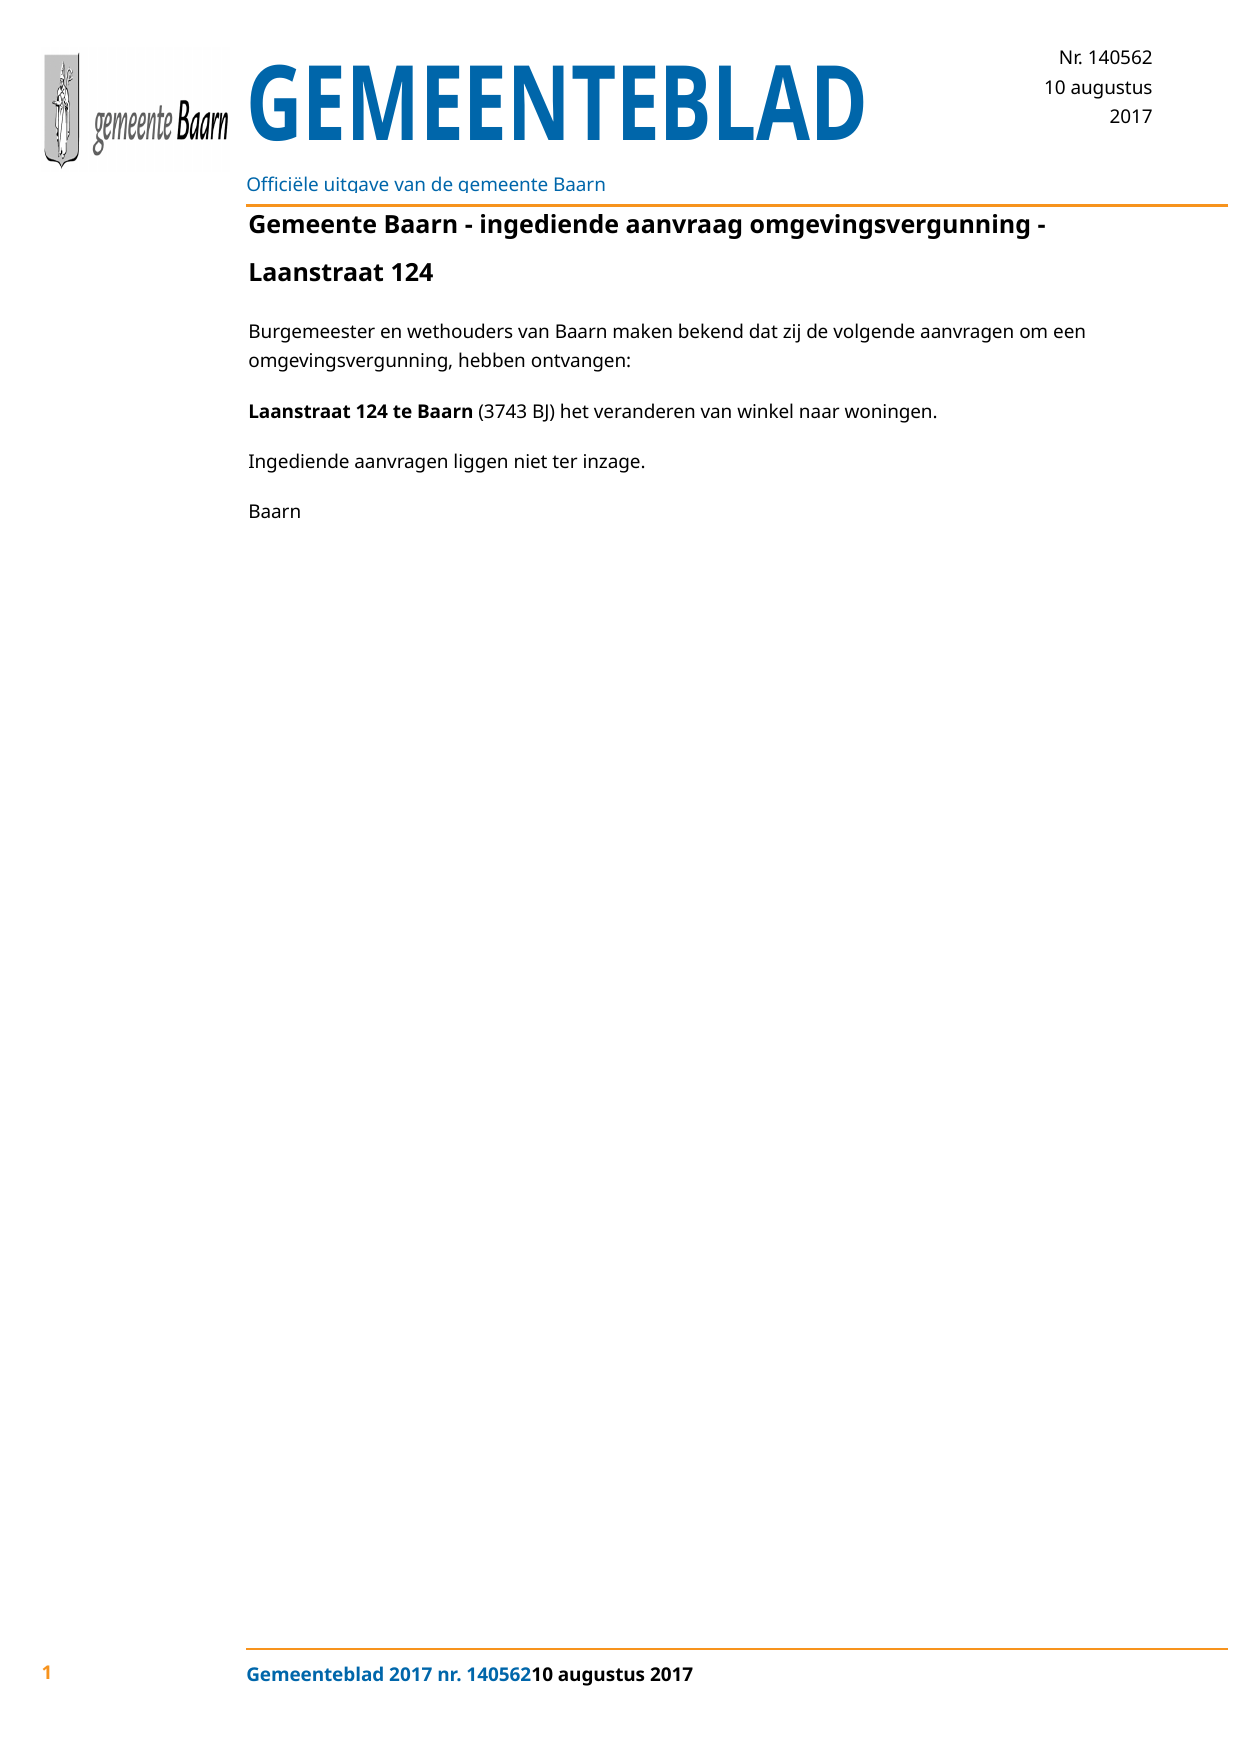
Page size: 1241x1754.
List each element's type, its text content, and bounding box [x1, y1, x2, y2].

text Baarn [248, 499, 1152, 524]
text Gemeente Baarn - ingediende aanvraag omgevingsvergunning - Laanstraat 124 [248, 207, 1152, 288]
text Laanstraat 124 te Baarn (3743 BJ) het veranderen van winkel naar woningen. [248, 398, 1152, 424]
text Ingediende aanvragen liggen niet ter inzage. [248, 448, 1152, 474]
picture [41, 47, 231, 172]
text Burgemeester en wethouders van Baarn maken bekend dat zij de volgende aanvragen om een omgevingsvergunning, hebben ontvangen: [248, 318, 1152, 373]
